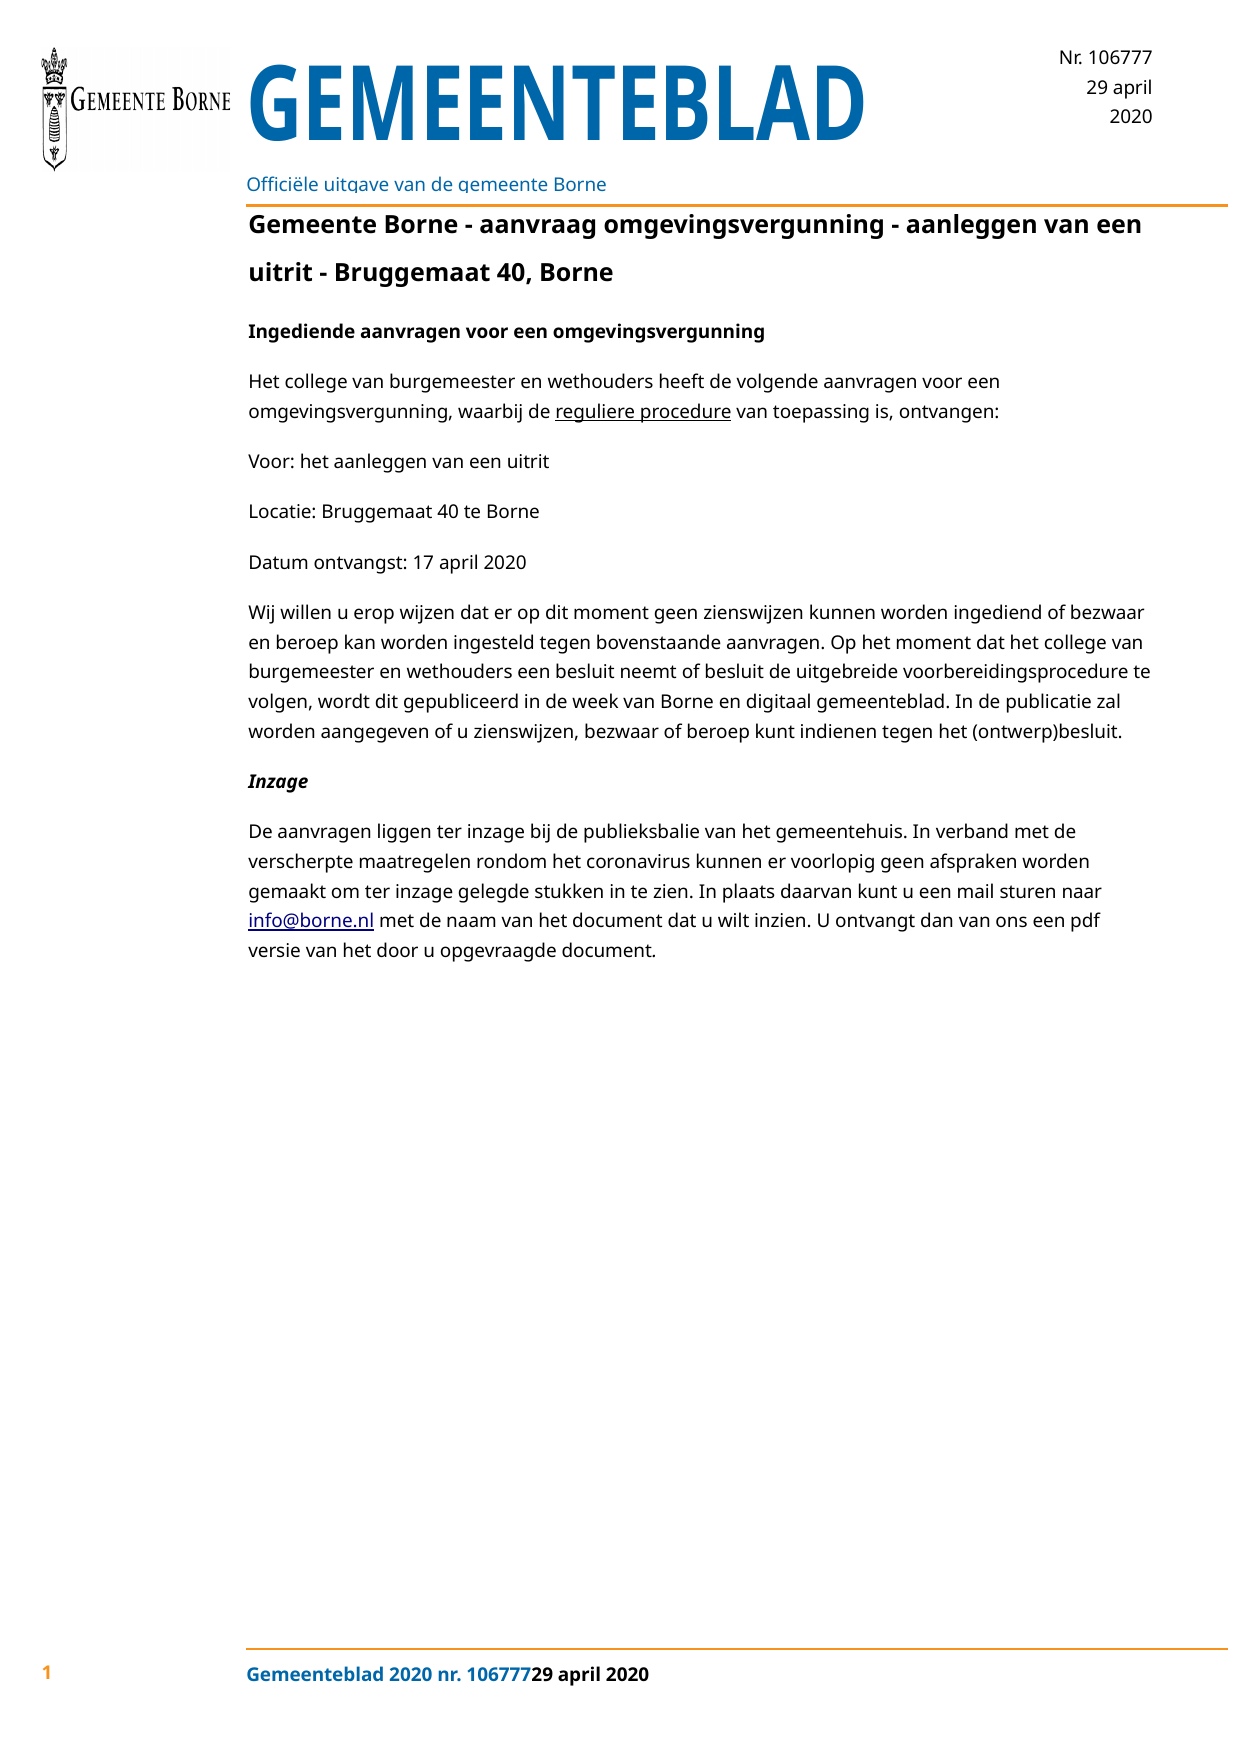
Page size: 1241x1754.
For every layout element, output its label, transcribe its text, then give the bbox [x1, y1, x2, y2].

text Inzage [248, 768, 1152, 794]
text Ingediende aanvragen voor een omgevingsvergunning [248, 318, 1152, 344]
text Locatie: Bruggemaat 40 te Borne [248, 499, 1152, 524]
text Wij willen u erop wijzen dat er op dit moment geen zienswijzen kunnen worden ingediend of bezwaar en beroep kan worden ingesteld tegen bovenstaande aanvragen. Op het moment dat het college van burgemeester en wethouders een besluit neemt of besluit de uitgebreide voorbereidingsprocedure te volgen, wordt dit gepubliceerd in de week van Borne en digitaal gemeenteblad. In de publicatie zal worden aangegeven of u zienswijzen, bezwaar of beroep kunt indienen tegen het (ontwerp)besluit. [248, 599, 1152, 744]
text Datum ontvangst: 17 april 2020 [248, 549, 1152, 575]
picture [41, 47, 231, 172]
text Het college van burgemeester en wethouders heeft de volgende aanvragen voor een omgevingsvergunning, waarbij de reguliere procedure van toepassing is, ontvangen: [248, 368, 1152, 424]
text Voor: het aanleggen van een uitrit [248, 448, 1152, 474]
text De aanvragen liggen ter inzage bij de publieksbalie van het gemeentehuis. In verband met de verscherpte maatregelen rondom het coronavirus kunnen er voorlopig geen afspraken worden gemaakt om ter inzage gelegde stukken in te zien. In plaats daarvan kunt u een mail sturen naar info@borne.nl met de naam van het document dat u wilt inzien. U ontvangt dan van ons een pdf versie van het door u opgevraagde document. [248, 819, 1152, 963]
text Gemeente Borne - aanvraag omgevingsvergunning - aanleggen van een uitrit - Bruggemaat 40, Borne [248, 207, 1152, 288]
